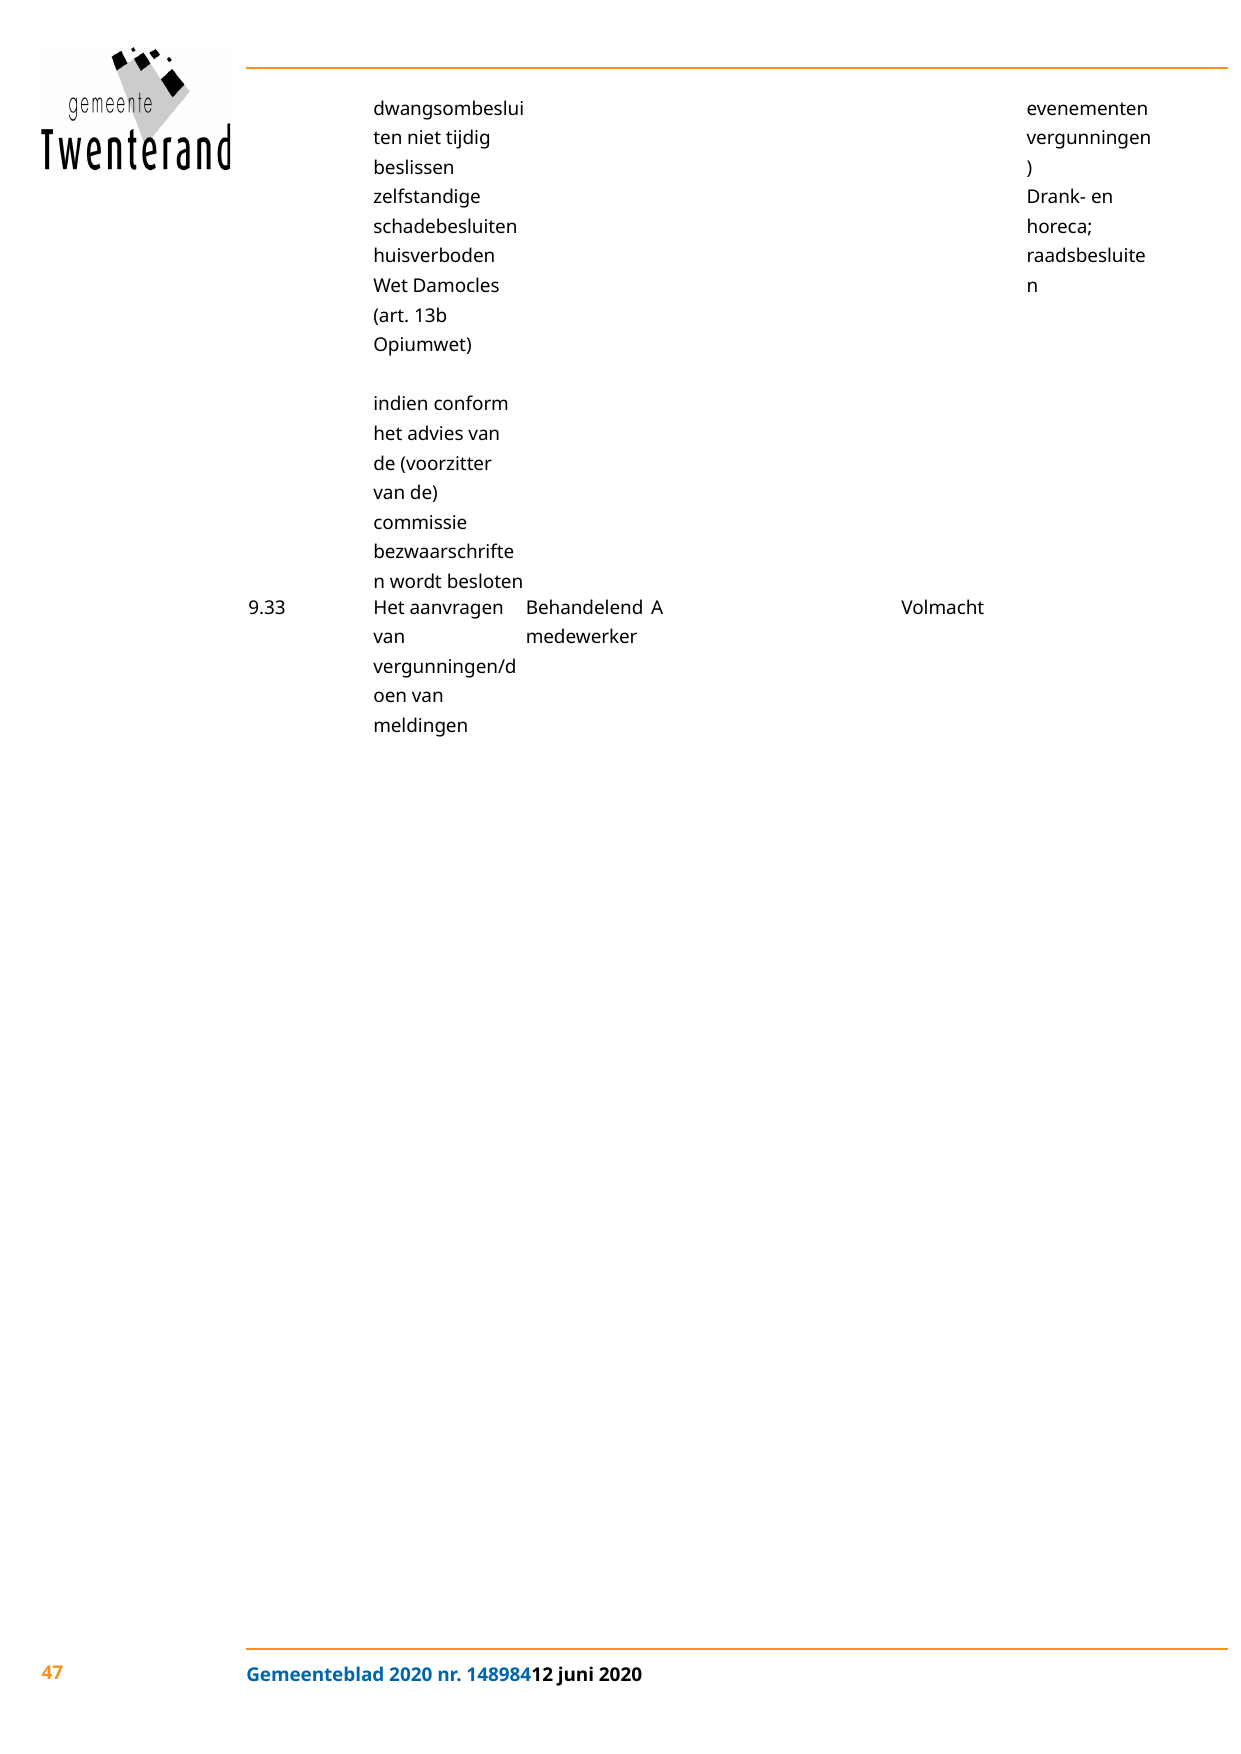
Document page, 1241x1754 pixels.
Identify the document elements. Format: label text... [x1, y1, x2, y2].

table_cell [248, 95, 373, 594]
table_cell [526, 95, 651, 594]
table_cell [776, 95, 901, 594]
table_cell [901, 95, 1026, 594]
table_cell [651, 95, 776, 594]
table_cell Het aanvragen van vergunningen/doen van meldingen [373, 594, 526, 738]
table_cell [776, 594, 901, 738]
picture [41, 47, 231, 172]
table_cell dwangsombesluiten niet tijdig beslissen zelfstandige schadebesluiten huisverboden Wet Damocles (art. 13b Opiumwet) indien conform het advies van de (voorzitter van de) commissie bezwaarschriften wordt besloten [373, 95, 526, 594]
table_cell Behandelend medewerker [526, 594, 651, 738]
table_cell [1026, 594, 1152, 738]
table_cell Volmacht [901, 594, 1026, 738]
table_cell 9.33 [248, 594, 373, 738]
table_cell A [651, 594, 776, 738]
table_cell evenementen vergunningen) Drank- en horeca; raadsbesluiten [1026, 95, 1152, 594]
